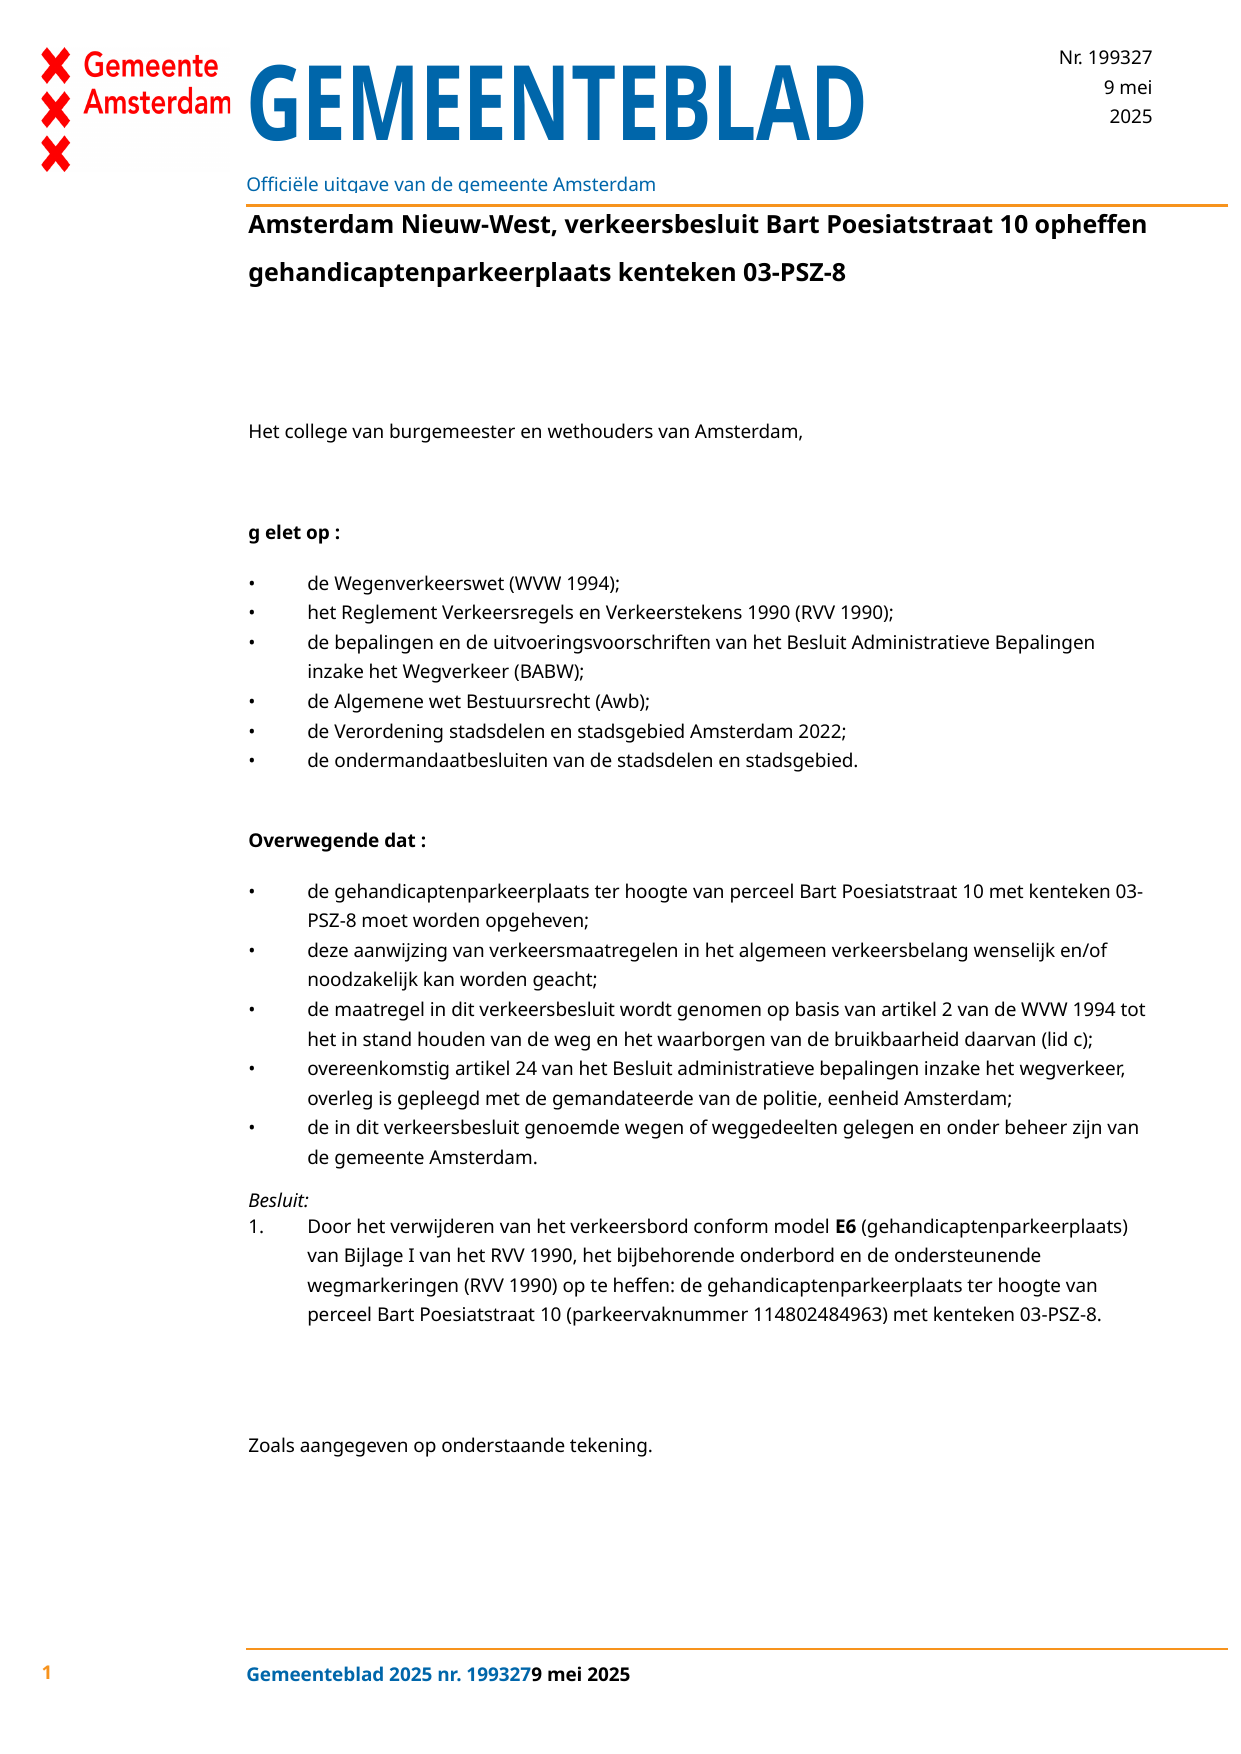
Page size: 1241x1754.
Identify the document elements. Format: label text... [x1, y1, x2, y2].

list het Reglement Verkeersregels en Verkeerstekens 1990 (RVV 1990); [248, 599, 1152, 625]
text g elet op : [248, 519, 1152, 545]
list de in dit verkeersbesluit genoemde wegen of weggedeelten gelegen en onder beheer zijn van de gemeente Amsterdam. [248, 1114, 1152, 1170]
list de maatregel in dit verkeersbesluit wordt genomen op basis van artikel 2 van de WVW 1994 tot het in stand houden van de weg en het waarborgen van de bruikbaarheid daarvan (lid c); [248, 996, 1152, 1051]
text Amsterdam Nieuw-West, verkeersbesluit Bart Poesiatstraat 10 opheffen gehandicaptenparkeerplaats kenteken 03-PSZ-8 [248, 207, 1152, 288]
list de bepalingen en de uitvoeringsvoorschriften van het Besluit Administratieve Bepalingen inzake het Wegverkeer (BABW); [248, 629, 1152, 684]
list de Algemene wet Bestuursrecht (Awb); [248, 688, 1152, 714]
list overeenkomstig artikel 24 van het Besluit administratieve bepalingen inzake het wegverkeer, overleg is gepleegd met de gemandateerde van de politie, eenheid Amsterdam; [248, 1055, 1152, 1111]
text Zoals aangegeven op onderstaande tekening. [248, 1432, 1152, 1458]
list de Wegenverkeerswet (WVW 1994); [248, 570, 1152, 596]
text Besluit: [248, 1187, 1152, 1213]
list de ondermandaatbesluiten van de stadsdelen en stadsgebied. [248, 747, 1152, 773]
picture [41, 47, 231, 172]
list deze aanwijzing van verkeersmaatregelen in het algemeen verkeersbelang wenselijk en/of noodzakelijk kan worden geacht; [248, 937, 1152, 992]
list Door het verwijderen van het verkeersbord conform model E6 (gehandicaptenparkeerplaats) van Bijlage I van het RVV 1990, het bijbehorende onderbord en de ondersteunende wegmarkeringen (RVV 1990) op te heffen: de gehandicaptenparkeerplaats ter hoogte van perceel Bart Poesiatstraat 10 (parkeervaknummer 114802484963) met kenteken 03-PSZ-8. [248, 1213, 1152, 1327]
text Het college van burgemeester en wethouders van Amsterdam, [248, 419, 1152, 444]
text Overwegende dat : [248, 827, 1152, 853]
list de Verordening stadsdelen en stadsgebied Amsterdam 2022; [248, 718, 1152, 743]
list de gehandicaptenparkeerplaats ter hoogte van perceel Bart Poesiatstraat 10 met kenteken 03-PSZ-8 moet worden opgeheven; [248, 878, 1152, 933]
